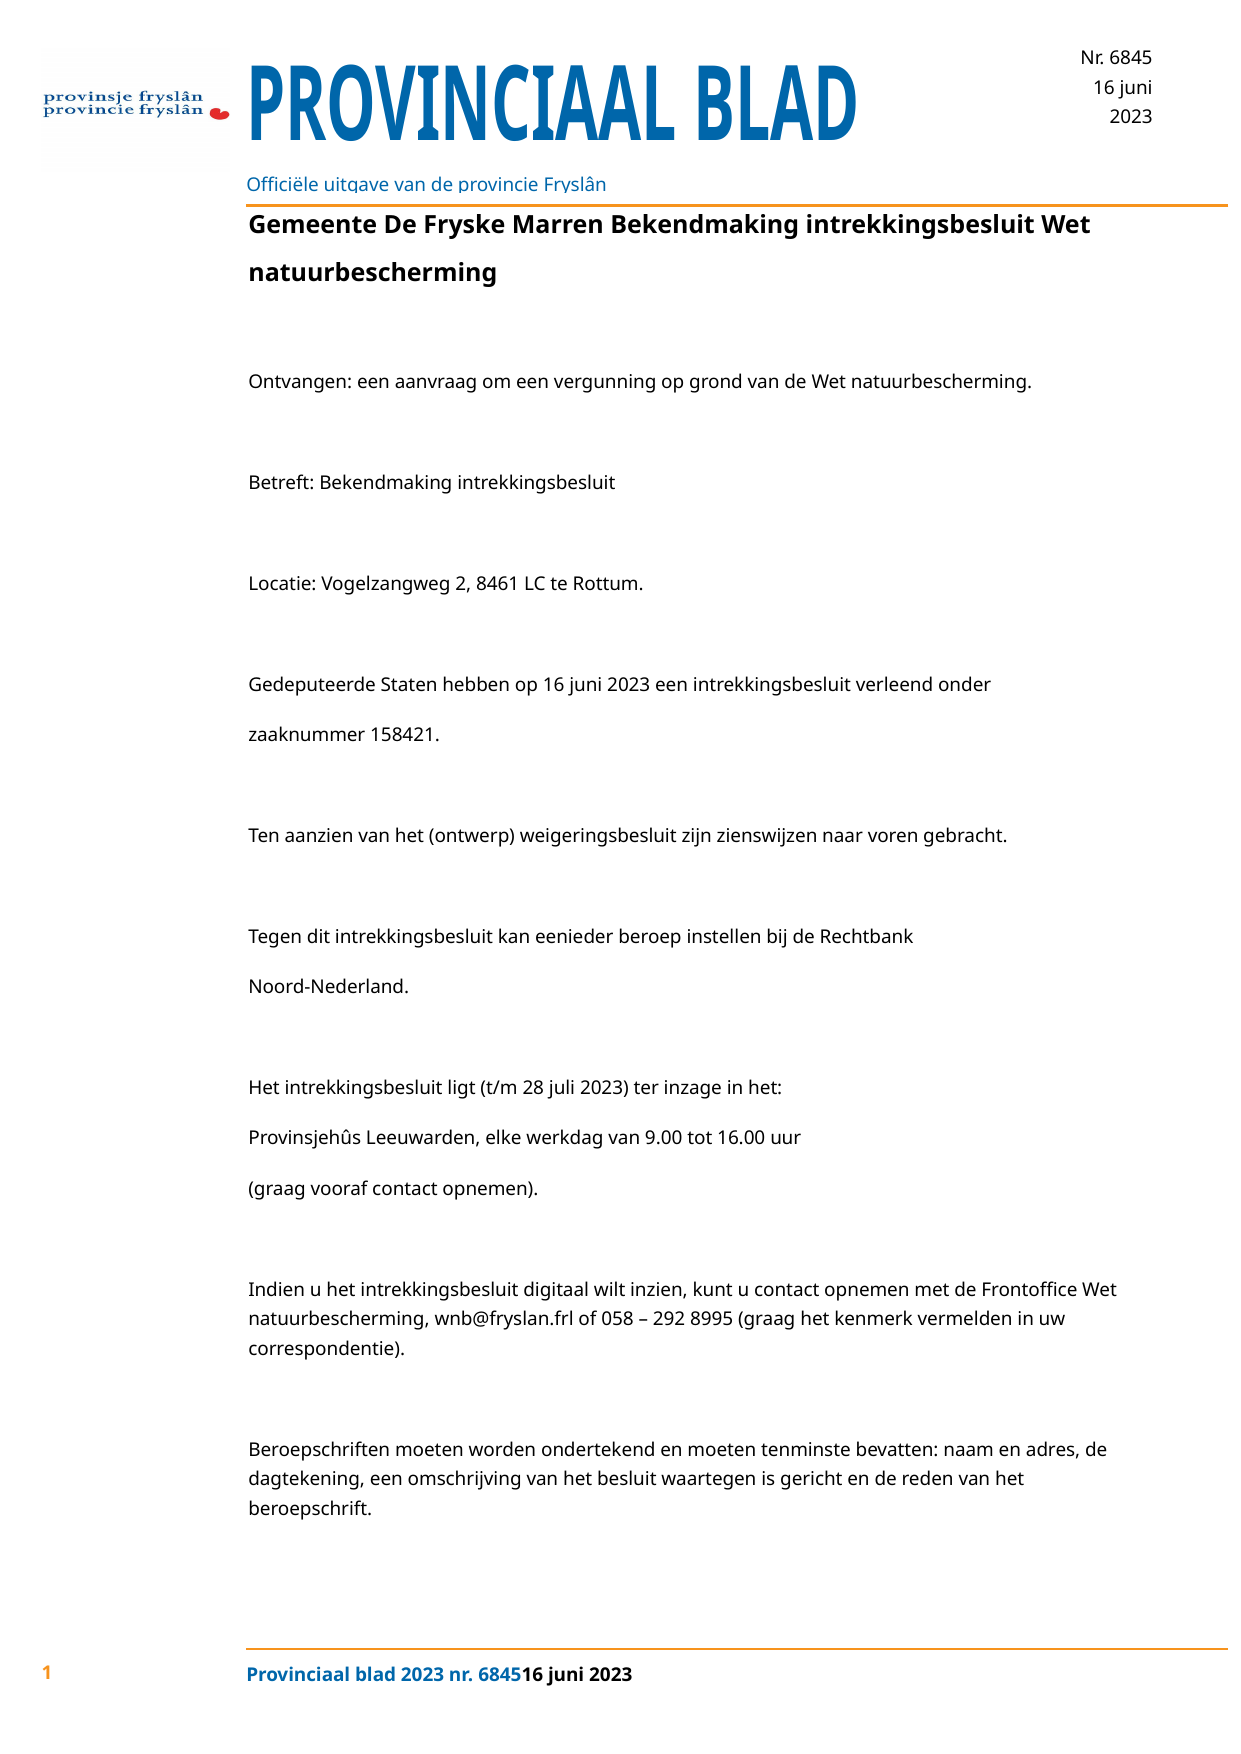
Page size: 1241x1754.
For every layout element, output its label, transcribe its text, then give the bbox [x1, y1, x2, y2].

text Tegen dit intrekkingsbesluit kan eenieder beroep instellen bij de Rechtbank [248, 923, 1152, 949]
text Locatie: Vogelzangweg 2, 8461 LC te Rottum. [248, 570, 1152, 596]
text Betreft: Bekendmaking intrekkingsbesluit [248, 469, 1152, 495]
text zaaknummer 158421. [248, 721, 1152, 747]
text Ontvangen: een aanvraag om een vergunning op grond van de Wet natuurbescherming. [248, 368, 1152, 394]
text (graag vooraf contact opnemen). [248, 1175, 1152, 1201]
text Beroepschriften moeten worden ondertekend en moeten tenminste bevatten: naam en adres, de dagtekening, een omschrijving van het besluit waartegen is gericht en de reden van het beroepschrift. [248, 1436, 1152, 1521]
text Noord-Nederland. [248, 973, 1152, 999]
text Provinsjehûs Leeuwarden, elke werkdag van 9.00 tot 16.00 uur [248, 1124, 1152, 1150]
text Ten aanzien van het (ontwerp) weigeringsbesluit zijn zienswijzen naar voren gebracht. [248, 822, 1152, 848]
text Indien u het intrekkingsbesluit digitaal wilt inzien, kunt u contact opnemen met de Frontoffice Wet natuurbescherming, wnb@fryslan.frl of 058 – 292 8995 (graag het kenmerk vermelden in uw correspondentie). [248, 1276, 1152, 1361]
text Het intrekkingsbesluit ligt (t/m 28 juli 2023) ter inzage in het: [248, 1074, 1152, 1100]
text Gedeputeerde Staten hebben op 16 juni 2023 een intrekkingsbesluit verleend onder [248, 671, 1152, 697]
text Gemeente De Fryske Marren Bekendmaking intrekkingsbesluit Wet natuurbescherming [248, 207, 1152, 288]
picture [41, 47, 231, 172]
